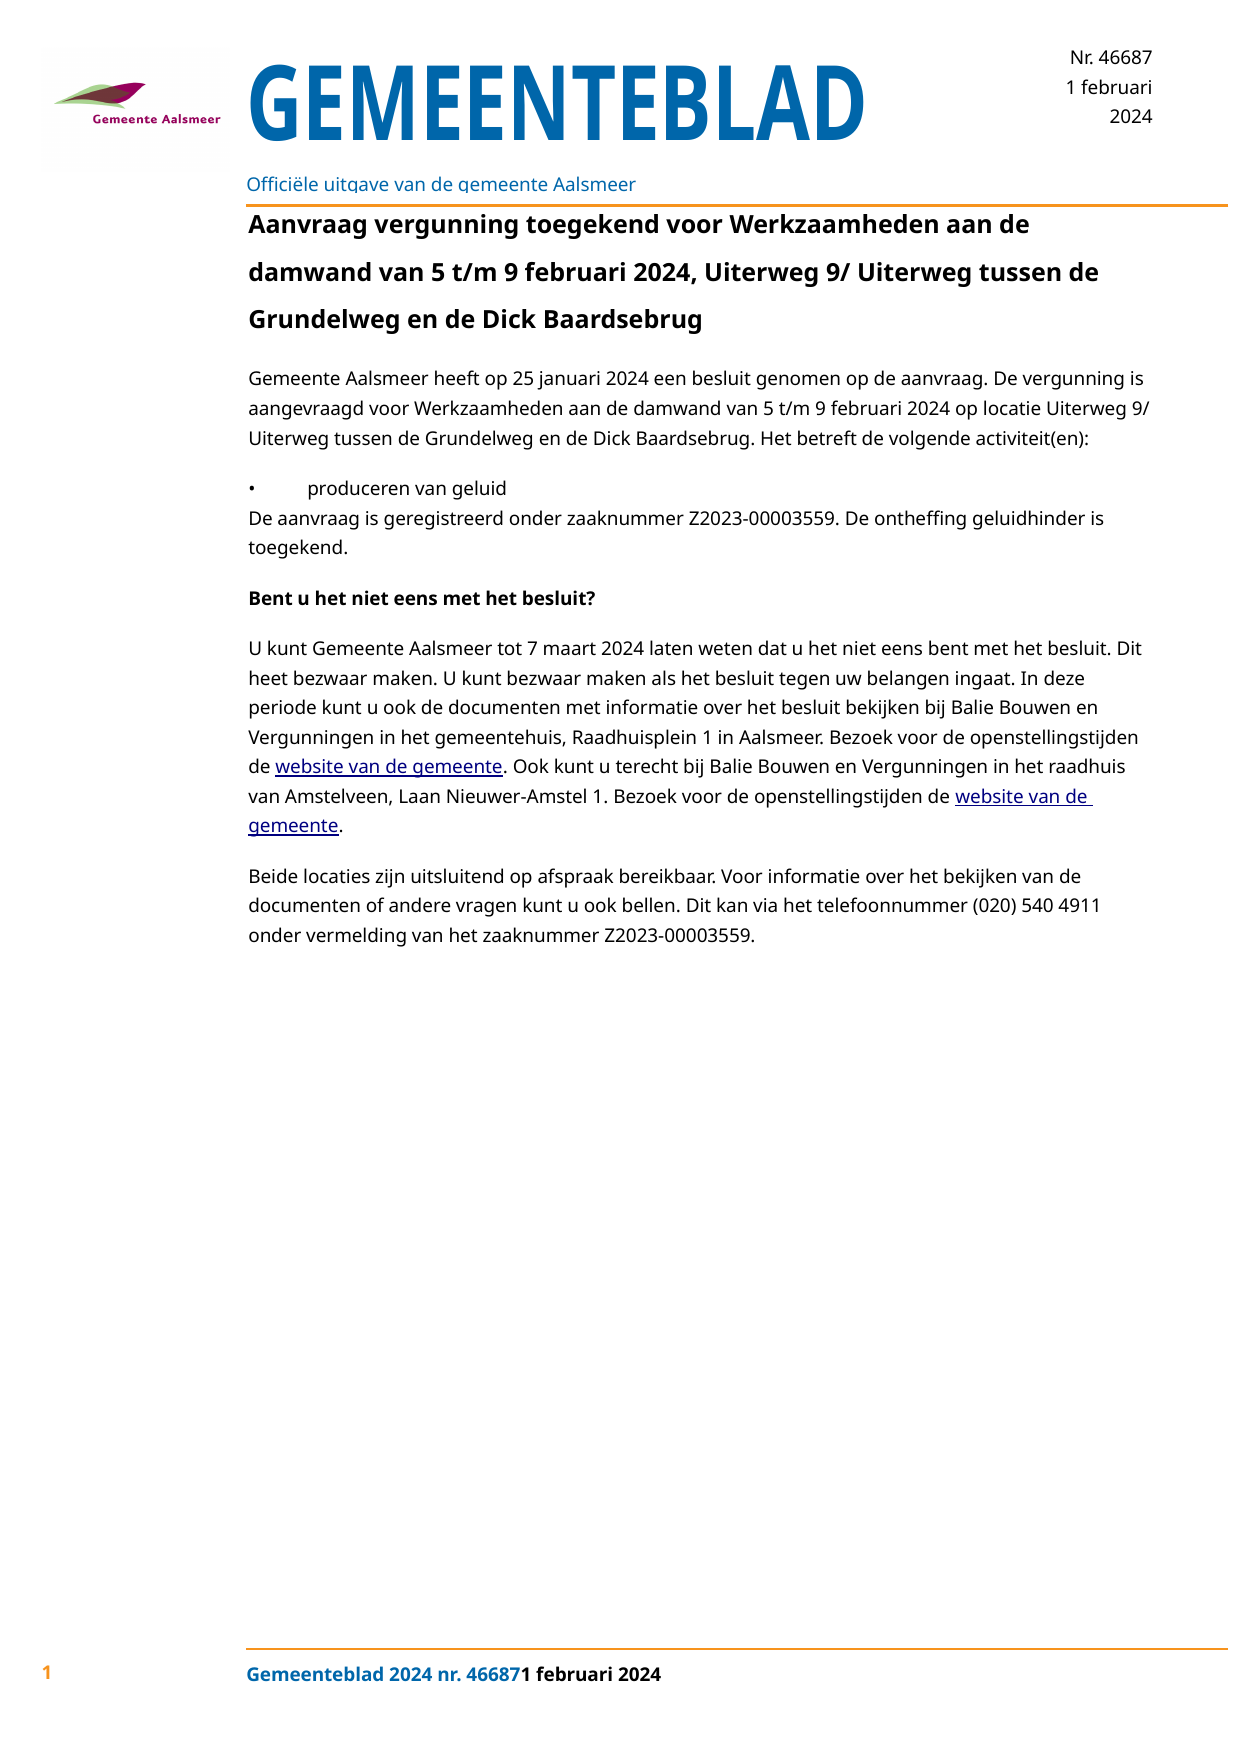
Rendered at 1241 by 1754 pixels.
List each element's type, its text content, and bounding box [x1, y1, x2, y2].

text Beide locaties zijn uitsluitend op afspraak bereikbaar. Voor informatie over het bekijken van de documenten of andere vragen kunt u ook bellen. Dit kan via het telefoonnummer (020) 540 4911 onder vermelding van het zaaknummer Z2023-00003559. [248, 863, 1152, 948]
text Gemeente Aalsmeer heeft op 25 januari 2024 een besluit genomen op de aanvraag. De vergunning is aangevraagd voor Werkzaamheden aan de damwand van 5 t/m 9 februari 2024 op locatie Uiterweg 9/ Uiterweg tussen de Grundelweg en de Dick Baardsebrug. Het betreft de volgende activiteit(en): [248, 366, 1152, 450]
text De aanvraag is geregistreerd onder zaaknummer Z2023-00003559. De ontheffing geluidhinder is toegekend. [248, 505, 1152, 560]
text Aanvraag vergunning toegekend voor Werkzaamheden aan de damwand van 5 t/m 9 februari 2024, Uiterweg 9/ Uiterweg tussen de Grundelweg en de Dick Baardsebrug [248, 207, 1152, 336]
list produceren van geluid [248, 475, 1152, 501]
text U kunt Gemeente Aalsmeer tot 7 maart 2024 laten weten dat u het niet eens bent met het besluit. Dit heet bezwaar maken. U kunt bezwaar maken als het besluit tegen uw belangen ingaat. In deze periode kunt u ook de documenten met informatie over het besluit bekijken bij Balie Bouwen en Vergunningen in het gemeentehuis, Raadhuisplein 1 in Aalsmeer. Bezoek voor de openstellingstijden de website van de gemeente. Ook kunt u terecht bij Balie Bouwen en Vergunningen in het raadhuis van Amstelveen, Laan Nieuwer-Amstel 1. Bezoek voor de openstellingstijden de website van de gemeente. [248, 635, 1152, 838]
picture [41, 47, 231, 172]
text Bent u het niet eens met het besluit? [248, 585, 1152, 610]
